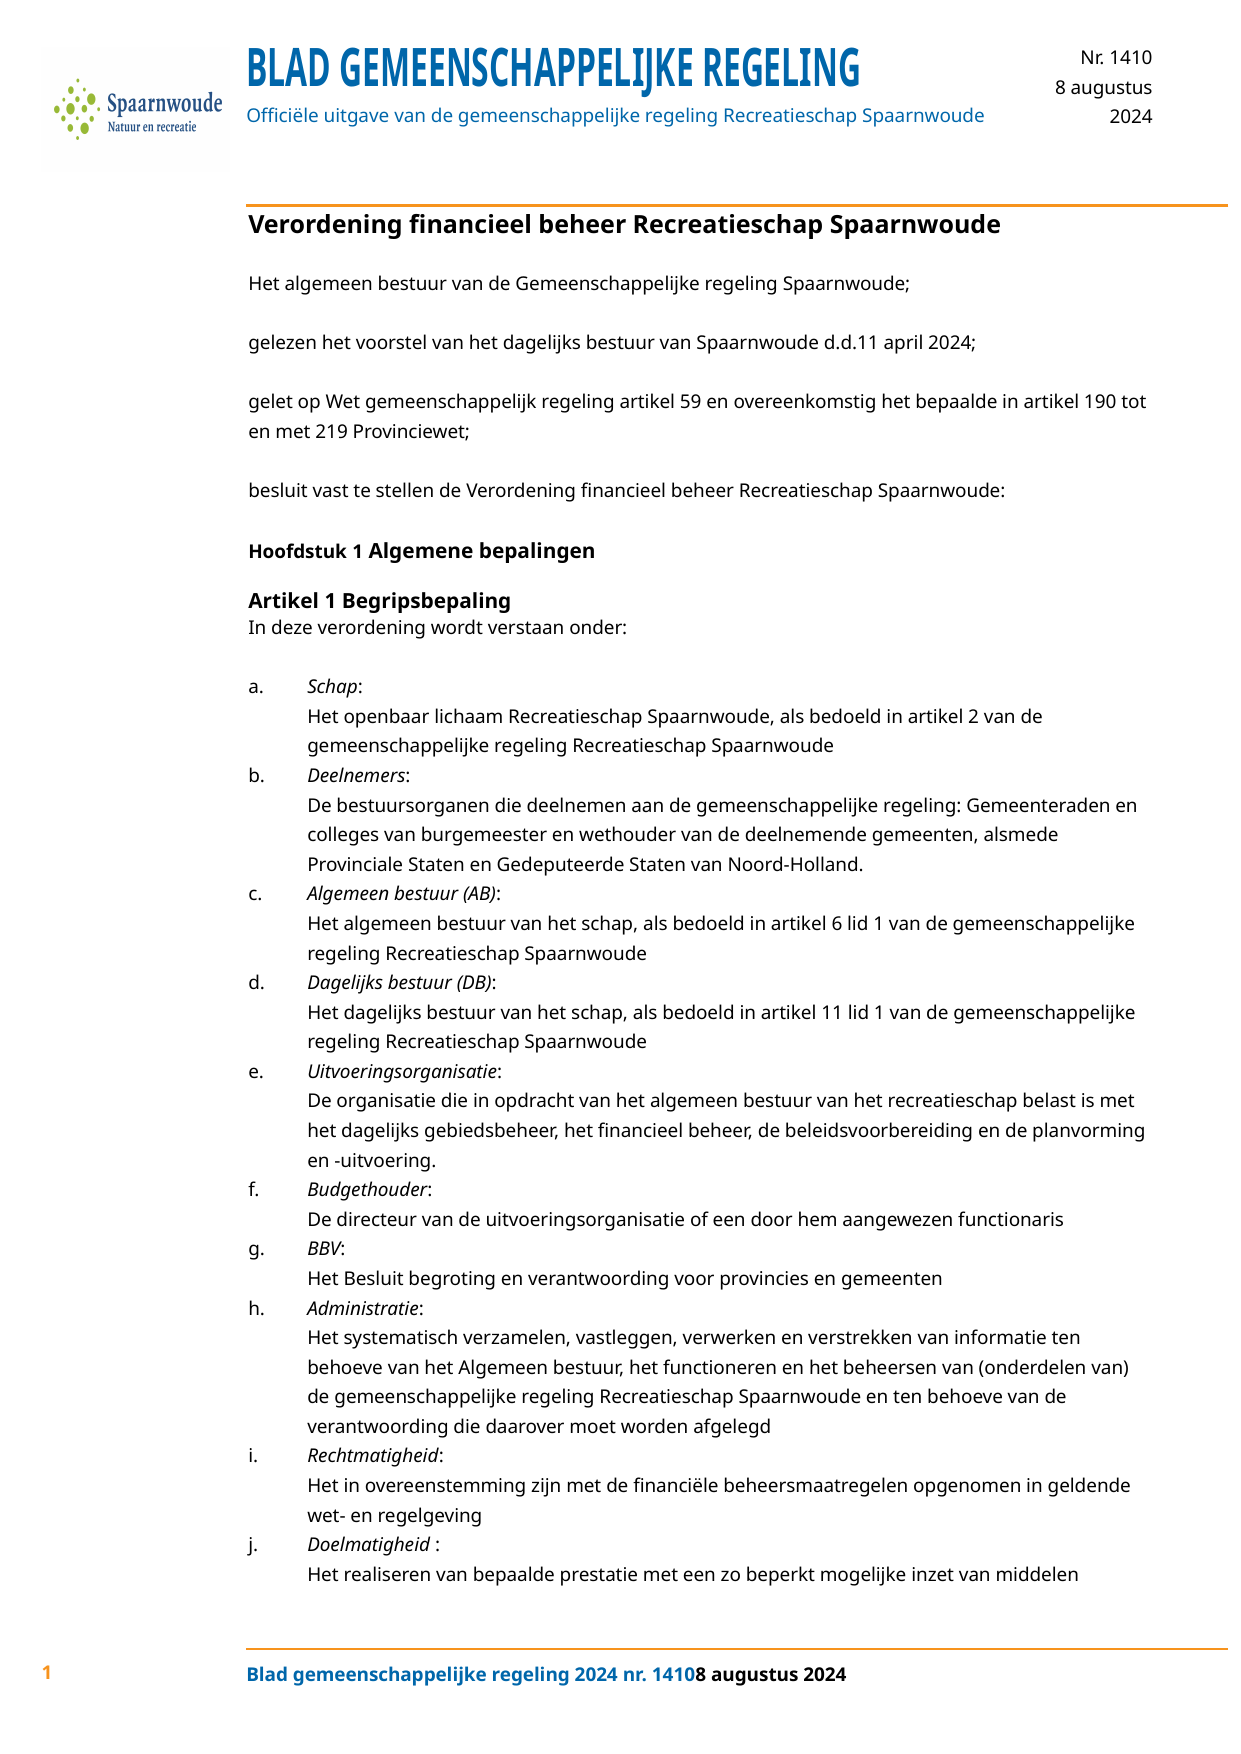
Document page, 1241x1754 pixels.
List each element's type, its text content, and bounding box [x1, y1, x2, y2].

list De bestuursorganen die deelnemen aan de gemeenschappelijke regeling: Gemeenteraden en colleges van burgemeester en wethouder van de deelnemende gemeenten, alsmede Provinciale Staten en Gedeputeerde Staten van Noord-Holland. [248, 792, 1152, 877]
text gelet op Wet gemeenschappelijk regeling artikel 59 en overeenkomstig het bepaalde in artikel 190 tot en met 219 Provinciewet; [248, 389, 1152, 444]
list BBV: [248, 1236, 1152, 1261]
list Het realiseren van bepaalde prestatie met een zo beperkt mogelijke inzet van middelen [248, 1561, 1152, 1587]
list Het in overeenstemming zijn met de financiële beheersmaatregelen opgenomen in geldende wet- en regelgeving [248, 1472, 1152, 1527]
list Dagelijks bestuur (DB): [248, 969, 1152, 995]
text Verordening financieel beheer Recreatieschap Spaarnwoude [248, 207, 1152, 241]
text Artikel 1 Begripsbepaling [248, 586, 1152, 614]
list De organisatie die in opdracht van het algemeen bestuur van het recreatieschap belast is met het dagelijks gebiedsbeheer, het financieel beheer, de beleidsvoorbereiding en de planvorming en -uitvoering. [248, 1088, 1152, 1172]
picture [41, 47, 231, 172]
list Het dagelijks bestuur van het schap, als bedoeld in artikel 11 lid 1 van de gemeenschappelijke regeling Recreatieschap Spaarnwoude [248, 999, 1152, 1054]
text gelezen het voorstel van het dagelijks bestuur van Spaarnwoude d.d.11 april 2024; [248, 329, 1152, 355]
text Hoofdstuk 1 Algemene bepalingen [248, 537, 1152, 565]
text Het algemeen bestuur van de Gemeenschappelijke regeling Spaarnwoude; [248, 270, 1152, 296]
list Deelnemers: [248, 762, 1152, 788]
list Het systematisch verzamelen, vastleggen, verwerken en verstrekken van informatie ten behoeve van het Algemeen bestuur, het functioneren en het beheersen van (onderdelen van) de gemeenschappelijke regeling Recreatieschap Spaarnwoude en ten behoeve van de verantwoording die daarover moet worden afgelegd [248, 1324, 1152, 1439]
text besluit vast te stellen de Verordening financieel beheer Recreatieschap Spaarnwoude: [248, 477, 1152, 503]
list Rechtmatigheid: [248, 1443, 1152, 1468]
list Het Besluit begroting en verantwoording voor provincies en gemeenten [248, 1265, 1152, 1291]
list Doelmatigheid : [248, 1531, 1152, 1557]
list Administratie: [248, 1295, 1152, 1320]
list De directeur van de uitvoeringsorganisatie of een door hem aangewezen functionaris [248, 1206, 1152, 1232]
list Budgethouder: [248, 1176, 1152, 1202]
text In deze verordening wordt verstaan onder: [248, 614, 1152, 640]
list Het openbaar lichaam Recreatieschap Spaarnwoude, als bedoeld in artikel 2 van de gemeenschappelijke regeling Recreatieschap Spaarnwoude [248, 703, 1152, 758]
list Algemeen bestuur (AB): [248, 881, 1152, 906]
list Schap: [248, 673, 1152, 699]
list Uitvoeringsorganisatie: [248, 1058, 1152, 1084]
list Het algemeen bestuur van het schap, als bedoeld in artikel 6 lid 1 van de gemeenschappelijke regeling Recreatieschap Spaarnwoude [248, 910, 1152, 965]
